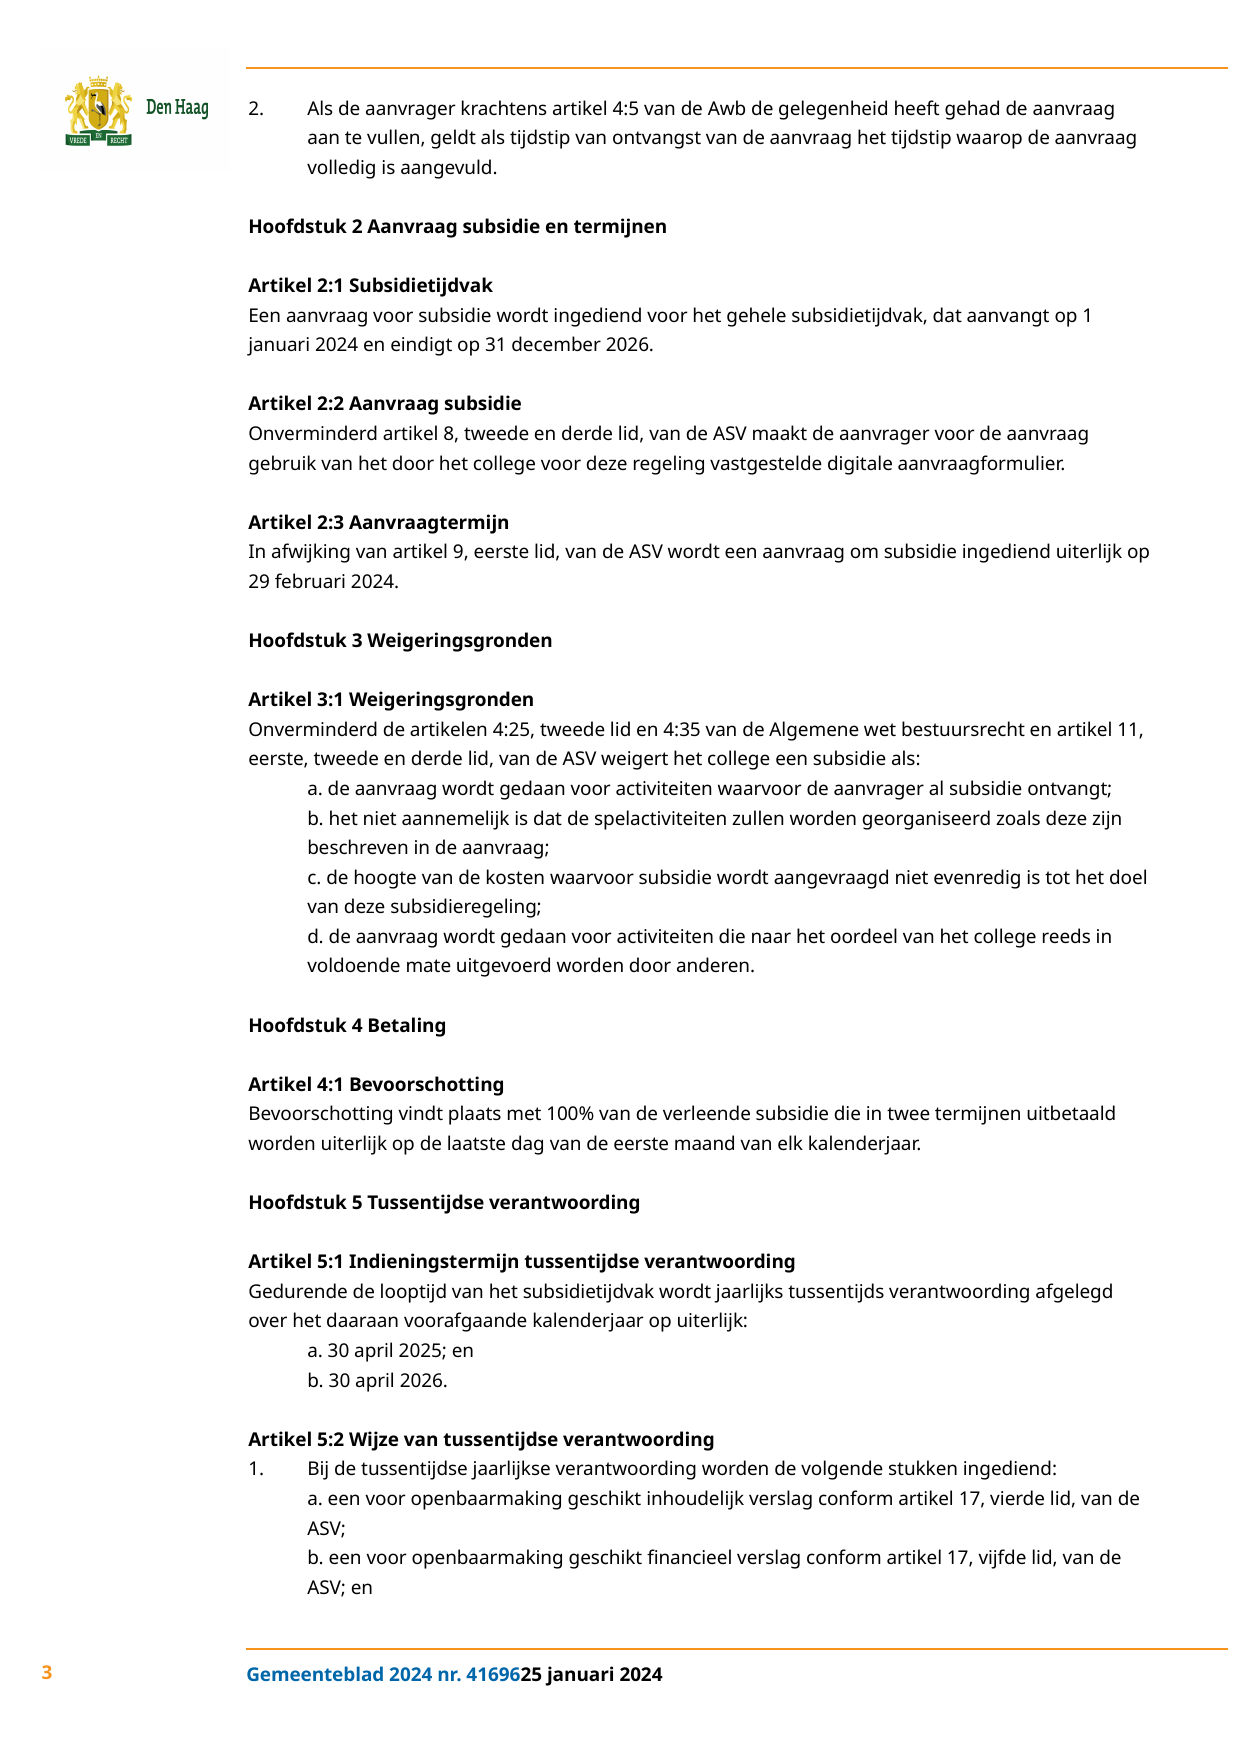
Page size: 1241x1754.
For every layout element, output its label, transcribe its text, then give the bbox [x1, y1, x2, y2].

text Artikel 5:1 Indieningstermijn tussentijdse verantwoording [248, 1248, 1152, 1274]
list a. de aanvraag wordt gedaan voor activiteiten waarvoor de aanvrager al subsidie ontvangt; [248, 775, 1152, 801]
text Artikel 4:1 Bevoorschotting [248, 1071, 1152, 1097]
list b. een voor openbaarmaking geschikt financieel verslag conform artikel 17, vijfde lid, van de ASV; en [248, 1544, 1152, 1600]
text In afwijking van artikel 9, eerste lid, van de ASV wordt een aanvraag om subsidie ingediend uiterlijk op 29 februari 2024. [248, 538, 1152, 594]
text Gedurende de looptijd van het subsidietijdvak wordt jaarlijks tussentijds verantwoording afgelegd over het daaraan voorafgaande kalenderjaar op uiterlijk: [248, 1278, 1152, 1333]
list c. de hoogte van de kosten waarvoor subsidie wordt aangevraagd niet evenredig is tot het doel van deze subsidieregeling; [248, 864, 1152, 919]
list a. een voor openbaarmaking geschikt inhoudelijk verslag conform artikel 17, vierde lid, van de ASV; [248, 1485, 1152, 1541]
text Hoofdstuk 4 Betaling [248, 1012, 1152, 1038]
text Artikel 5:2 Wijze van tussentijdse verantwoording [248, 1426, 1152, 1452]
list d. de aanvraag wordt gedaan voor activiteiten die naar het oordeel van het college reeds in voldoende mate uitgevoerd worden door anderen. [248, 923, 1152, 978]
list b. 30 april 2026. [248, 1367, 1152, 1393]
list Als de aanvrager krachtens artikel 4:5 van de Awb de gelegenheid heeft gehad de aanvraag aan te vullen, geldt als tijdstip van ontvangst van de aanvraag het tijdstip waarop de aanvraag volledig is aangevuld. [248, 95, 1152, 180]
text Hoofdstuk 3 Weigeringsgronden [248, 627, 1152, 653]
text Artikel 3:1 Weigeringsgronden [248, 686, 1152, 712]
text Hoofdstuk 2 Aanvraag subsidie en termijnen [248, 213, 1152, 239]
text Artikel 2:3 Aanvraagtermijn [248, 509, 1152, 535]
list a. 30 april 2025; en [248, 1337, 1152, 1363]
text Onverminderd artikel 8, tweede en derde lid, van de ASV maakt de aanvrager voor de aanvraag gebruik van het door het college voor deze regeling vastgestelde digitale aanvraagformulier. [248, 420, 1152, 476]
text Onverminderd de artikelen 4:25, tweede lid en 4:35 van de Algemene wet bestuursrecht en artikel 11, eerste, tweede en derde lid, van de ASV weigert het college een subsidie als: [248, 716, 1152, 771]
picture [41, 47, 231, 172]
text Bevoorschotting vindt plaats met 100% van de verleende subsidie die in twee termijnen uitbetaald worden uiterlijk op de laatste dag van de eerste maand van elk kalenderjaar. [248, 1101, 1152, 1156]
text Hoofdstuk 5 Tussentijdse verantwoording [248, 1189, 1152, 1215]
text Artikel 2:1 Subsidietijdvak [248, 272, 1152, 298]
text Een aanvraag voor subsidie wordt ingediend voor het gehele subsidietijdvak, dat aanvangt op 1 januari 2024 en eindigt op 31 december 2026. [248, 302, 1152, 357]
list Bij de tussentijdse jaarlijkse verantwoording worden de volgende stukken ingediend: [248, 1456, 1152, 1481]
list b. het niet aannemelijk is dat de spelactiviteiten zullen worden georganiseerd zoals deze zijn beschreven in de aanvraag; [248, 805, 1152, 860]
text Artikel 2:2 Aanvraag subsidie [248, 391, 1152, 416]
